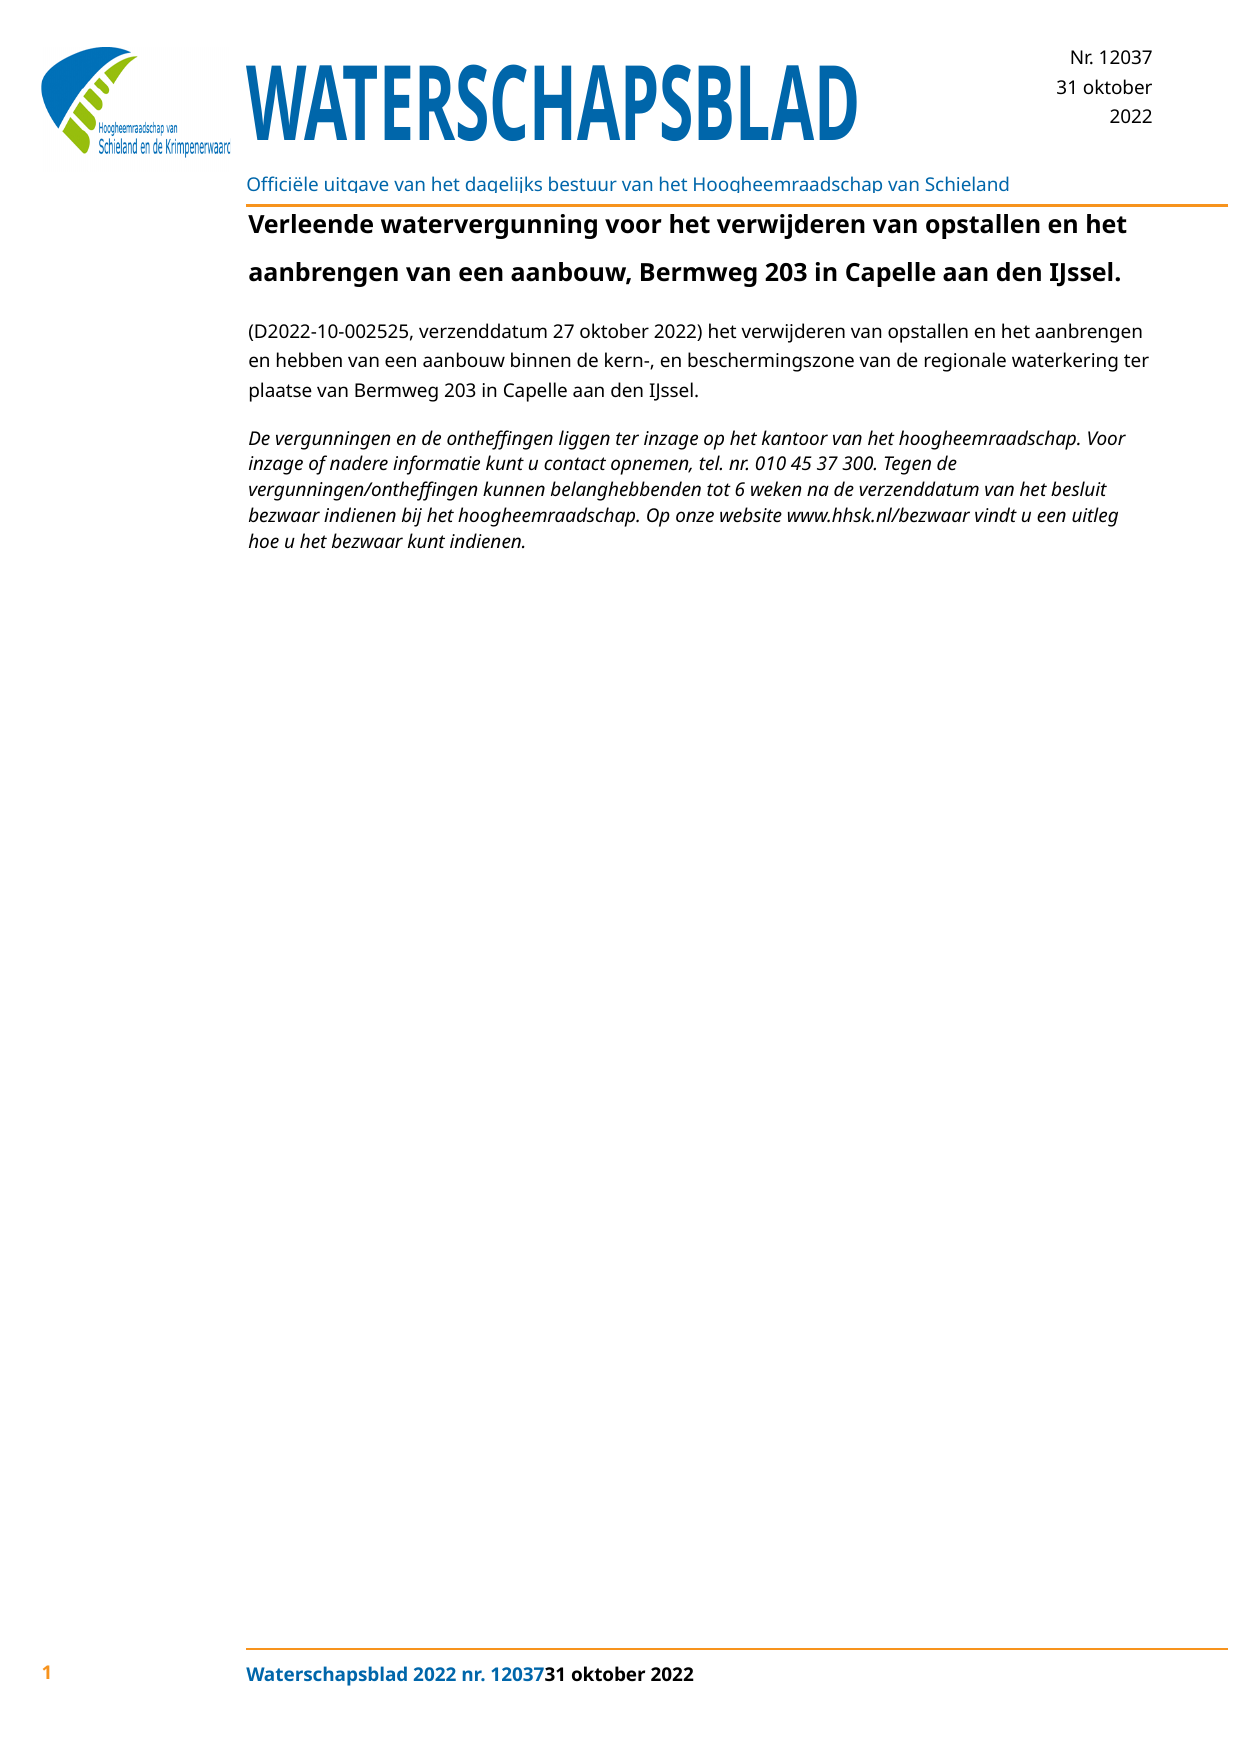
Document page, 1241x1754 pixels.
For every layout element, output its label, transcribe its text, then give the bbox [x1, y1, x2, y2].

picture [41, 47, 231, 172]
text De vergunningen en de ontheffingen liggen ter inzage op het kantoor van het hoogheemraadschap. Voor inzage of nadere informatie kunt u contact opnemen, tel. nr. 010 45 37 300. Tegen de vergunningen/ontheffingen kunnen belanghebbenden tot 6 weken na de verzenddatum van het besluit bezwaar indienen bij het hoogheemraadschap. Op onze website www.hhsk.nl/bezwaar vindt u een uitleg hoe u het bezwaar kunt indienen. [248, 425, 1152, 553]
text (D2022-10-002525, verzenddatum 27 oktober 2022) het verwijderen van opstallen en het aanbrengen en hebben van een aanbouw binnen de kern-, en beschermingszone van de regionale waterkering ter plaatse van Bermweg 203 in Capelle aan den IJssel. [248, 318, 1152, 403]
text Verleende watervergunning voor het verwijderen van opstallen en het aanbrengen van een aanbouw, Bermweg 203 in Capelle aan den IJssel. [248, 207, 1152, 288]
